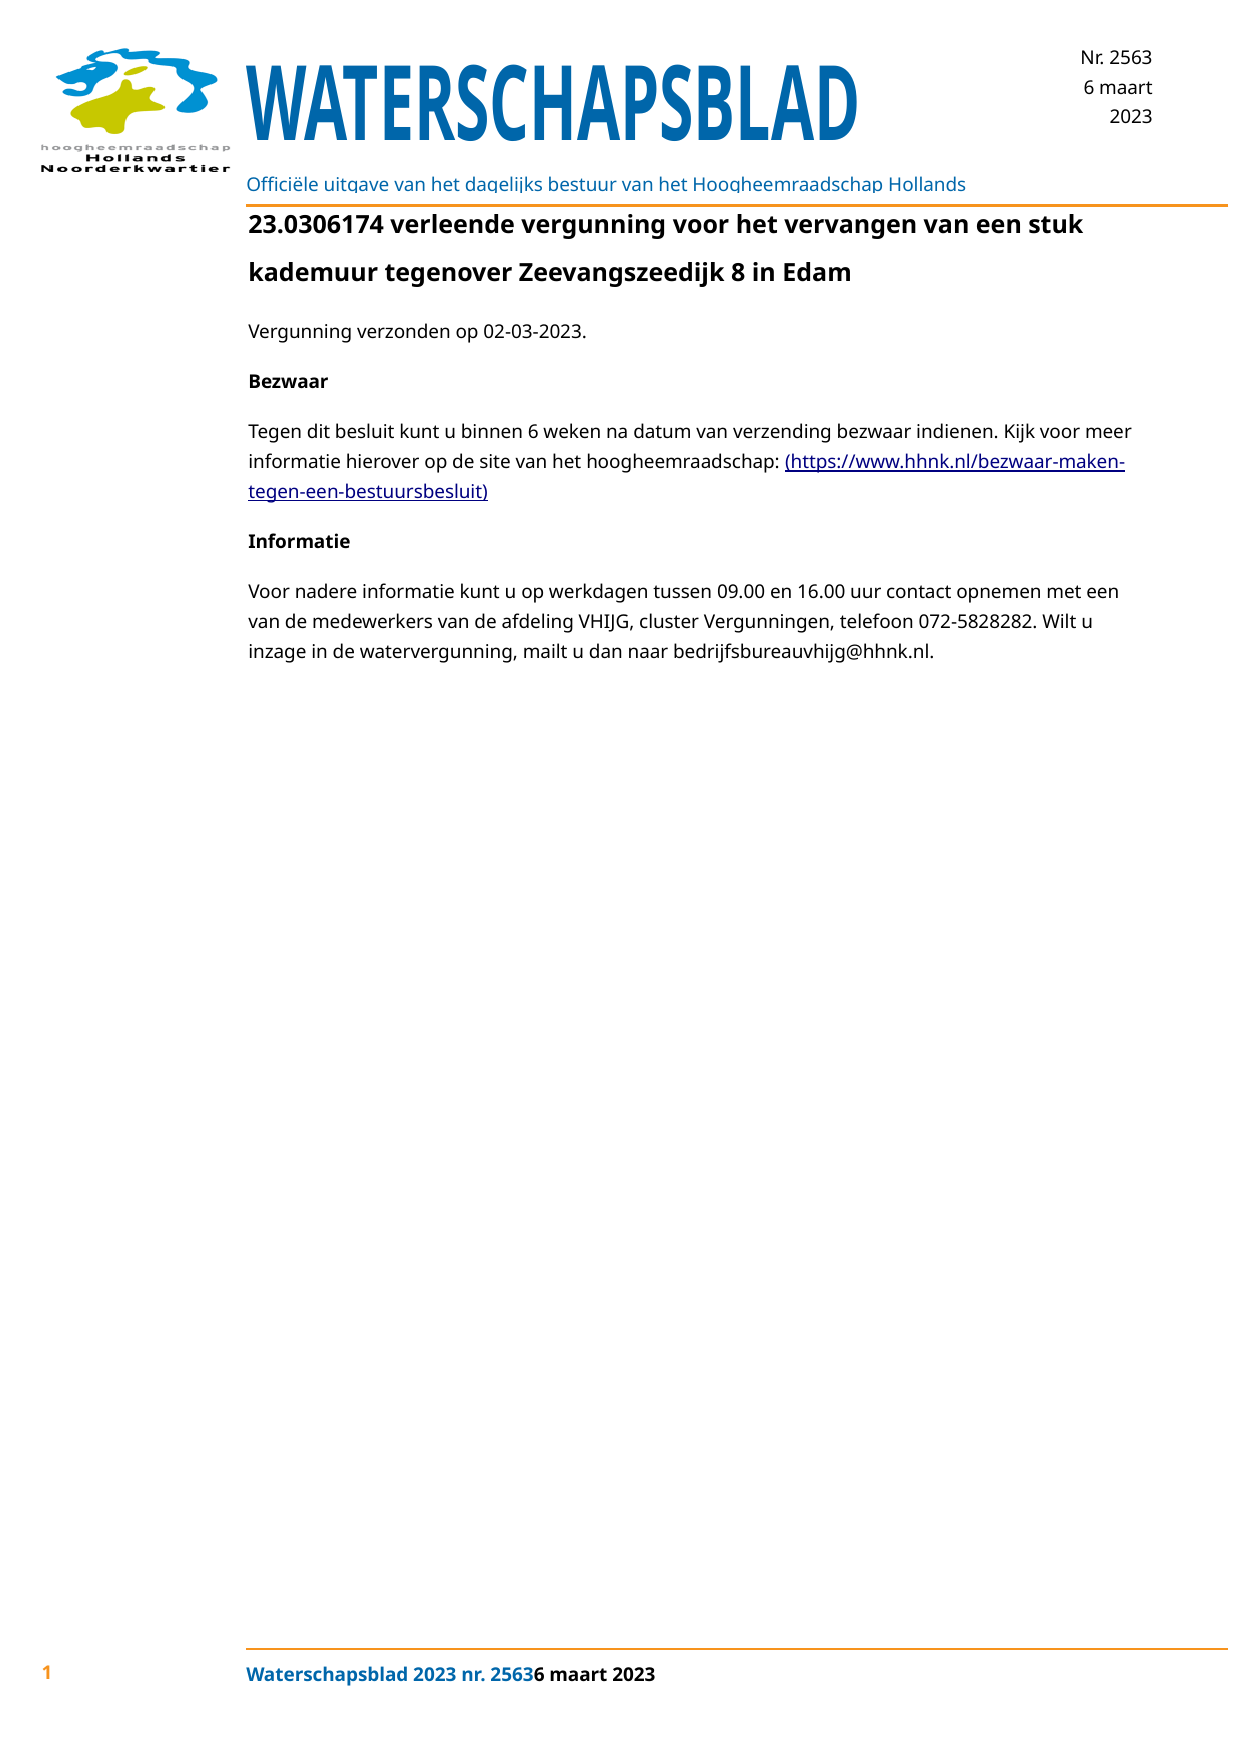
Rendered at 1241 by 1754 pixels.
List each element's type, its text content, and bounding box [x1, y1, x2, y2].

text Informatie [248, 528, 1152, 554]
text 23.0306174 verleende vergunning voor het vervangen van een stuk kademuur tegenover Zeevangszeedijk 8 in Edam [248, 207, 1152, 288]
text Vergunning verzonden op 02-03-2023. [248, 318, 1152, 344]
text Voor nadere informatie kunt u op werkdagen tussen 09.00 en 16.00 uur contact opnemen met een van de medewerkers van de afdeling VHIJG, cluster Vergunningen, telefoon 072-5828282. Wilt u inzage in de watervergunning, mailt u dan naar bedrijfsbureauvhijg@hhnk.nl. [248, 579, 1152, 664]
text Tegen dit besluit kunt u binnen 6 weken na datum van verzending bezwaar indienen. Kijk voor meer informatie hierover op de site van het hoogheemraadschap: (https://www.hhnk.nl/bezwaar-maken-tegen-een-bestuursbesluit) [248, 419, 1152, 504]
picture [41, 47, 231, 172]
text Bezwaar [248, 368, 1152, 394]
